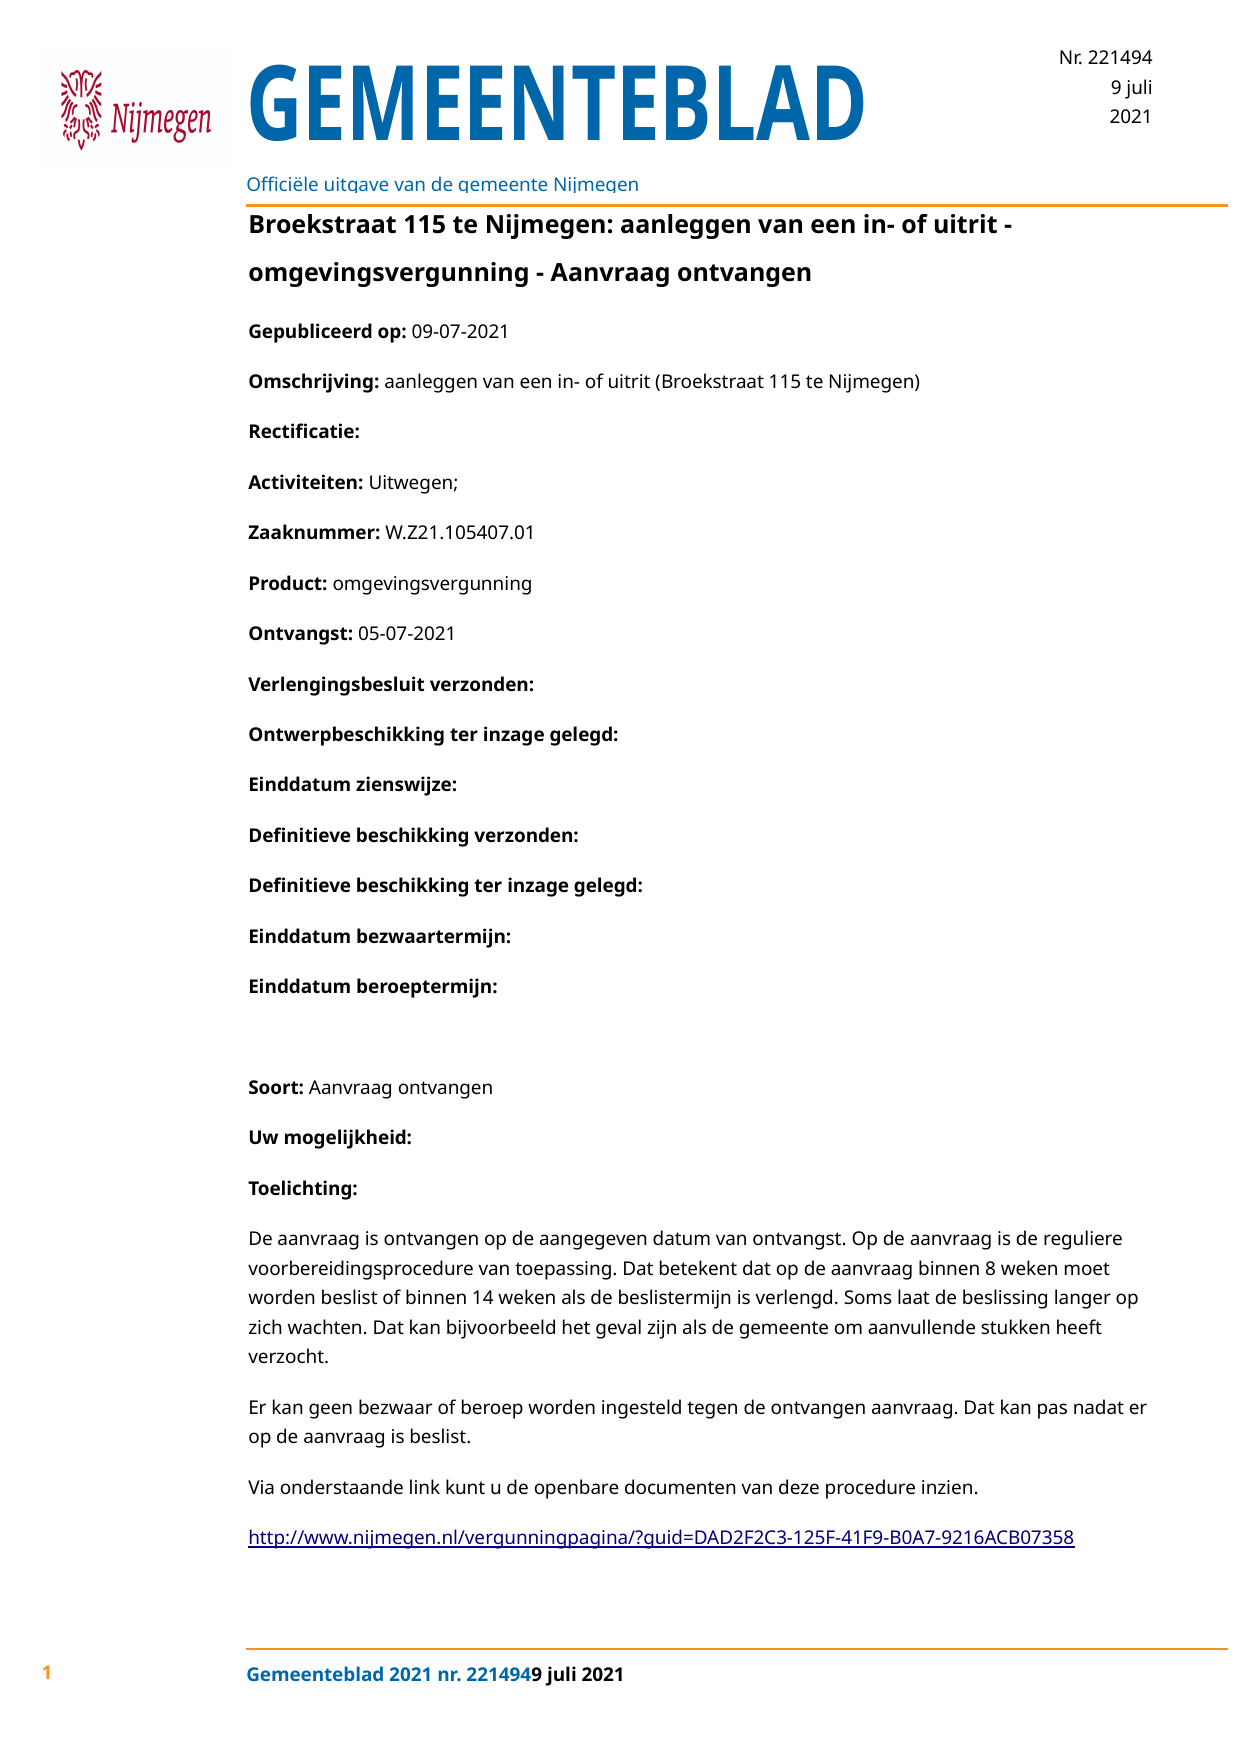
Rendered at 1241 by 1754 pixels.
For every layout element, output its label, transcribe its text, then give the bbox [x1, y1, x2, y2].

text Activiteiten: Uitwegen; [248, 469, 1152, 495]
text Uw mogelijkheid: [248, 1124, 1152, 1150]
text Einddatum beroeptermijn: [248, 973, 1152, 999]
text Er kan geen bezwaar of beroep worden ingesteld tegen de ontvangen aanvraag. Dat kan pas nadat er op de aanvraag is beslist. [248, 1394, 1152, 1449]
text Zaaknummer: W.Z21.105407.01 [248, 519, 1152, 545]
text Omschrijving: aanleggen van een in- of uitrit (Broekstraat 115 te Nijmegen) [248, 368, 1152, 394]
text Ontwerpbeschikking ter inzage gelegd: [248, 721, 1152, 747]
text Via onderstaande link kunt u de openbare documenten van deze procedure inzien. [248, 1474, 1152, 1500]
text De aanvraag is ontvangen op de aangegeven datum van ontvangst. Op de aanvraag is de reguliere voorbereidingsprocedure van toepassing. Dat betekent dat op de aanvraag binnen 8 weken moet worden beslist of binnen 14 weken als de beslistermijn is verlengd. Soms laat de beslissing langer op zich wachten. Dat kan bijvoorbeeld het geval zijn als de gemeente om aanvullende stukken heeft verzocht. [248, 1225, 1152, 1369]
picture [41, 47, 231, 172]
text Toelichting: [248, 1175, 1152, 1201]
text Einddatum bezwaartermijn: [248, 923, 1152, 949]
text Verlengingsbesluit verzonden: [248, 671, 1152, 697]
text http://www.nijmegen.nl/vergunningpagina/?guid=DAD2F2C3-125F-41F9-B0A7-9216ACB07358 [248, 1524, 1152, 1550]
text Broekstraat 115 te Nijmegen: aanleggen van een in- of uitrit - omgevingsvergunning - Aanvraag ontvangen [248, 207, 1152, 288]
text Soort: Aanvraag ontvangen [248, 1074, 1152, 1100]
text Einddatum zienswijze: [248, 772, 1152, 797]
text Definitieve beschikking verzonden: [248, 822, 1152, 848]
text Rectificatie: [248, 419, 1152, 444]
text Ontvangst: 05-07-2021 [248, 620, 1152, 646]
text Product: omgevingsvergunning [248, 570, 1152, 596]
text Definitieve beschikking ter inzage gelegd: [248, 872, 1152, 898]
text Gepubliceerd op: 09-07-2021 [248, 318, 1152, 344]
